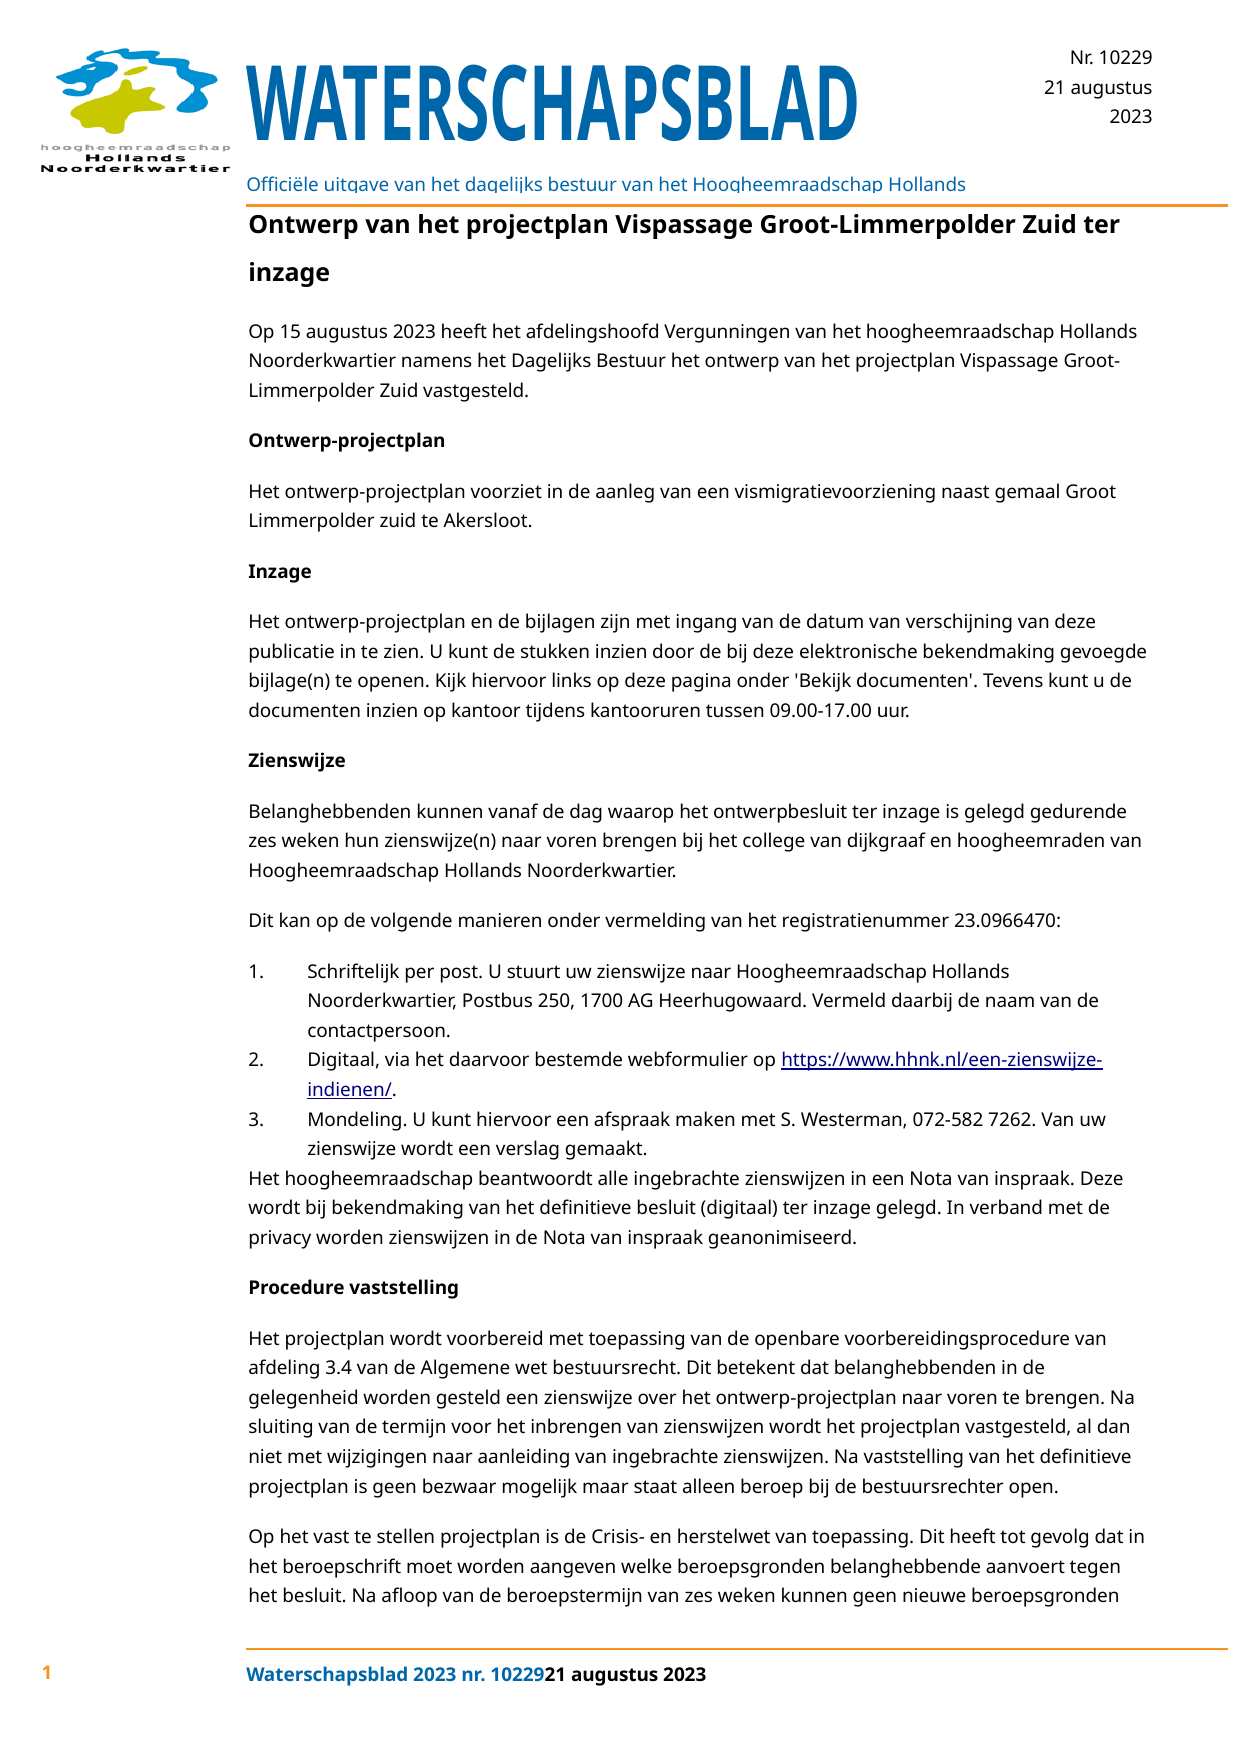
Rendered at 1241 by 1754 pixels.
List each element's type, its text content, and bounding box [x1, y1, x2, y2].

text Op 15 augustus 2023 heeft het afdelingshoofd Vergunningen van het hoogheemraadschap Hollands Noorderkwartier namens het Dagelijks Bestuur het ontwerp van het projectplan Vispassage Groot-Limmerpolder Zuid vastgesteld. [248, 318, 1152, 403]
text Inzage [248, 558, 1152, 584]
text Ontwerp-projectplan [248, 427, 1152, 453]
text Het ontwerp-projectplan voorziet in de aanleg van een vismigratievoorziening naast gemaal Groot Limmerpolder zuid te Akersloot. [248, 478, 1152, 533]
text Het ontwerp-projectplan en de bijlagen zijn met ingang van de datum van verschijning van deze publicatie in te zien. U kunt de stukken inzien door de bij deze elektronische bekendmaking gevoegde bijlage(n) te openen. Kijk hiervoor links op deze pagina onder 'Bekijk documenten'. Tevens kunt u de documenten inzien op kantoor tijdens kantooruren tussen 09.00-17.00 uur. [248, 608, 1152, 723]
picture [41, 47, 231, 172]
text Zienswijze [248, 747, 1152, 773]
list Mondeling. U kunt hiervoor een afspraak maken met S. Westerman, 072-582 7262. Van uw zienswijze wordt een verslag gemaakt. [248, 1106, 1152, 1161]
text Op het vast te stellen projectplan is de Crisis- en herstelwet van toepassing. Dit heeft tot gevolg dat in het beroepschrift moet worden aangeven welke beroepsgronden belanghebbende aanvoert tegen het besluit. Na afloop van de beroepstermijn van zes weken kunnen geen nieuwe beroepsgronden [248, 1523, 1152, 1608]
text Het projectplan wordt voorbereid met toepassing van de openbare voorbereidingsprocedure van afdeling 3.4 van de Algemene wet bestuursrecht. Dit betekent dat belanghebbenden in de gelegenheid worden gesteld een zienswijze over het ontwerp-projectplan naar voren te brengen. Na sluiting van de termijn voor het inbrengen van zienswijzen wordt het projectplan vastgesteld, al dan niet met wijzigingen naar aanleiding van ingebrachte zienswijzen. Na vaststelling van het definitieve projectplan is geen bezwaar mogelijk maar staat alleen beroep bij de bestuursrechter open. [248, 1325, 1152, 1499]
text Procedure vaststelling [248, 1274, 1152, 1300]
text Dit kan op de volgende manieren onder vermelding van het registratienummer 23.0966470: [248, 907, 1152, 933]
text Het hoogheemraadschap beantwoordt alle ingebrachte zienswijzen in een Nota van inspraak. Deze wordt bij bekendmaking van het definitieve besluit (digitaal) ter inzage gelegd. In verband met de privacy worden zienswijzen in de Nota van inspraak geanonimiseerd. [248, 1165, 1152, 1250]
list Schriftelijk per post. U stuurt uw zienswijze naar Hoogheemraadschap Hollands Noorderkwartier, Postbus 250, 1700 AG Heerhugowaard. Vermeld daarbij de naam van de contactpersoon. [248, 958, 1152, 1043]
text Ontwerp van het projectplan Vispassage Groot-Limmerpolder Zuid ter inzage [248, 207, 1152, 288]
text Belanghebbenden kunnen vanaf de dag waarop het ontwerpbesluit ter inzage is gelegd gedurende zes weken hun zienswijze(n) naar voren brengen bij het college van dijkgraaf en hoogheemraden van Hoogheemraadschap Hollands Noorderkwartier. [248, 798, 1152, 883]
list Digitaal, via het daarvoor bestemde webformulier op https://www.hhnk.nl/een-zienswijze-indienen/. [248, 1047, 1152, 1102]
